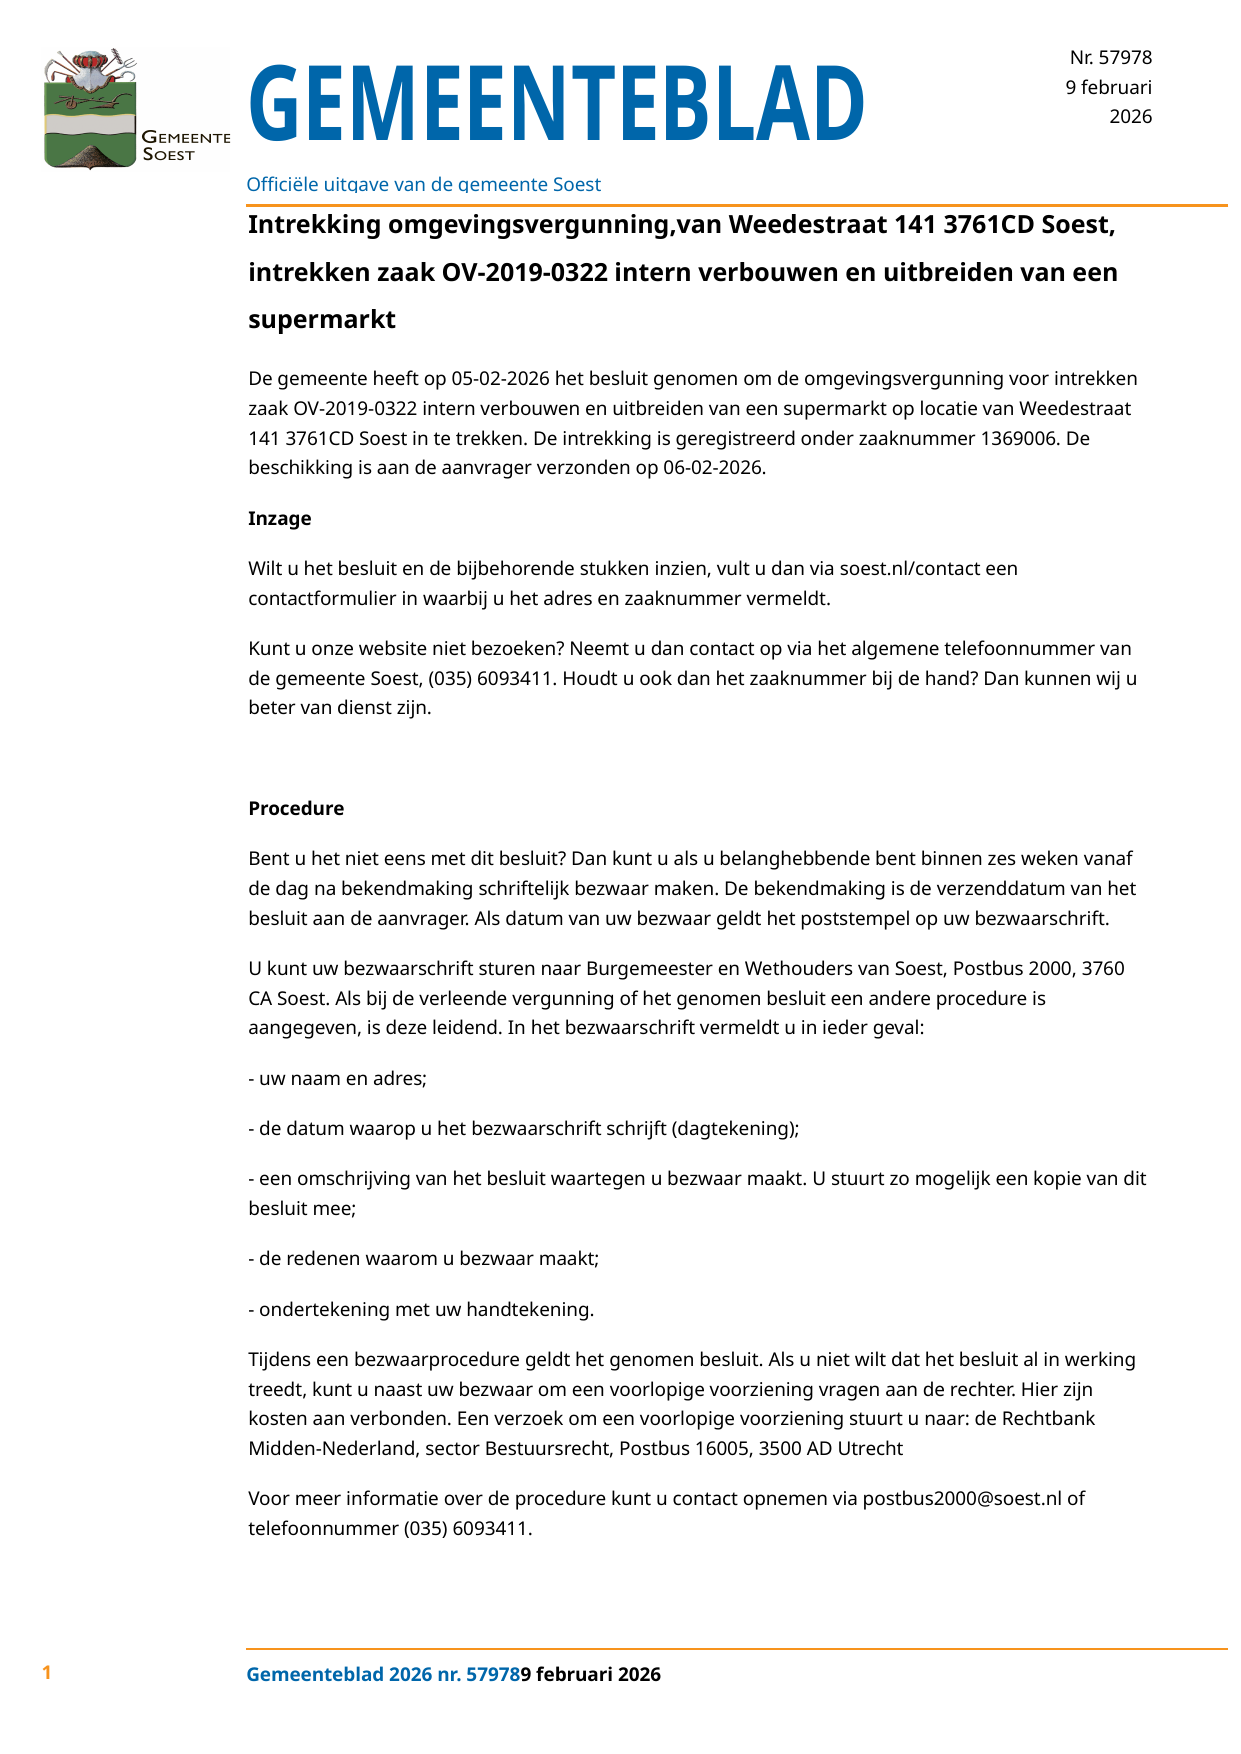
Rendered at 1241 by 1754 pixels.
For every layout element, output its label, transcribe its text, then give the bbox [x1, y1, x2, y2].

text Kunt u onze website niet bezoeken? Neemt u dan contact op via het algemene telefoonnummer van de gemeente Soest, (035) 6093411. Houdt u ook dan het zaaknummer bij de hand? Dan kunnen wij u beter van dienst zijn. [248, 635, 1152, 720]
text - uw naam en adres; [248, 1065, 1152, 1090]
text - een omschrijving van het besluit waartegen u bezwaar maakt. U stuurt zo mogelijk een kopie van dit besluit mee; [248, 1166, 1152, 1221]
text - ondertekening met uw handtekening. [248, 1296, 1152, 1322]
text U kunt uw bezwaarschrift sturen naar Burgemeester en Wethouders van Soest, Postbus 2000, 3760 CA Soest. Als bij de verleende vergunning of het genomen besluit een andere procedure is aangegeven, is deze leidend. In het bezwaarschrift vermeldt u in ieder geval: [248, 955, 1152, 1040]
text De gemeente heeft op 05-02-2026 het besluit genomen om de omgevingsvergunning voor intrekken zaak OV-2019-0322 intern verbouwen en uitbreiden van een supermarkt op locatie van Weedestraat 141 3761CD Soest in te trekken. De intrekking is geregistreerd onder zaaknummer 1369006. De beschikking is aan de aanvrager verzonden op 06-02-2026. [248, 366, 1152, 480]
picture [41, 47, 231, 172]
text Voor meer informatie over de procedure kunt u contact opnemen via postbus2000@soest.nl of telefoonnummer (035) 6093411. [248, 1486, 1152, 1541]
text Bent u het niet eens met dit besluit? Dan kunt u als u belanghebbende bent binnen zes weken vanaf de dag na bekendmaking schriftelijk bezwaar maken. De bekendmaking is de verzenddatum van het besluit aan de aanvrager. Als datum van uw bezwaar geldt het poststempel op uw bezwaarschrift. [248, 846, 1152, 930]
text - de redenen waarom u bezwaar maakt; [248, 1246, 1152, 1271]
text Inzage [248, 505, 1152, 530]
text Tijdens een bezwaarprocedure geldt het genomen besluit. Als u niet wilt dat het besluit al in werking treedt, kunt u naast uw bezwaar om een voorlopige voorziening vragen aan de rechter. Hier zijn kosten aan verbonden. Een verzoek om een voorlopige voorziening stuurt u naar: de Rechtbank Midden-Nederland, sector Bestuursrecht, Postbus 16005, 3500 AD Utrecht [248, 1346, 1152, 1461]
text Wilt u het besluit en de bijbehorende stukken inzien, vult u dan via soest.nl/contact een contactformulier in waarbij u het adres en zaaknummer vermeldt. [248, 555, 1152, 610]
text - de datum waarop u het bezwaarschrift schrijft (dagtekening); [248, 1115, 1152, 1141]
text Intrekking omgevingsvergunning,van Weedestraat 141 3761CD Soest, intrekken zaak OV-2019-0322 intern verbouwen en uitbreiden van een supermarkt [248, 207, 1152, 336]
text Procedure [248, 795, 1152, 821]
